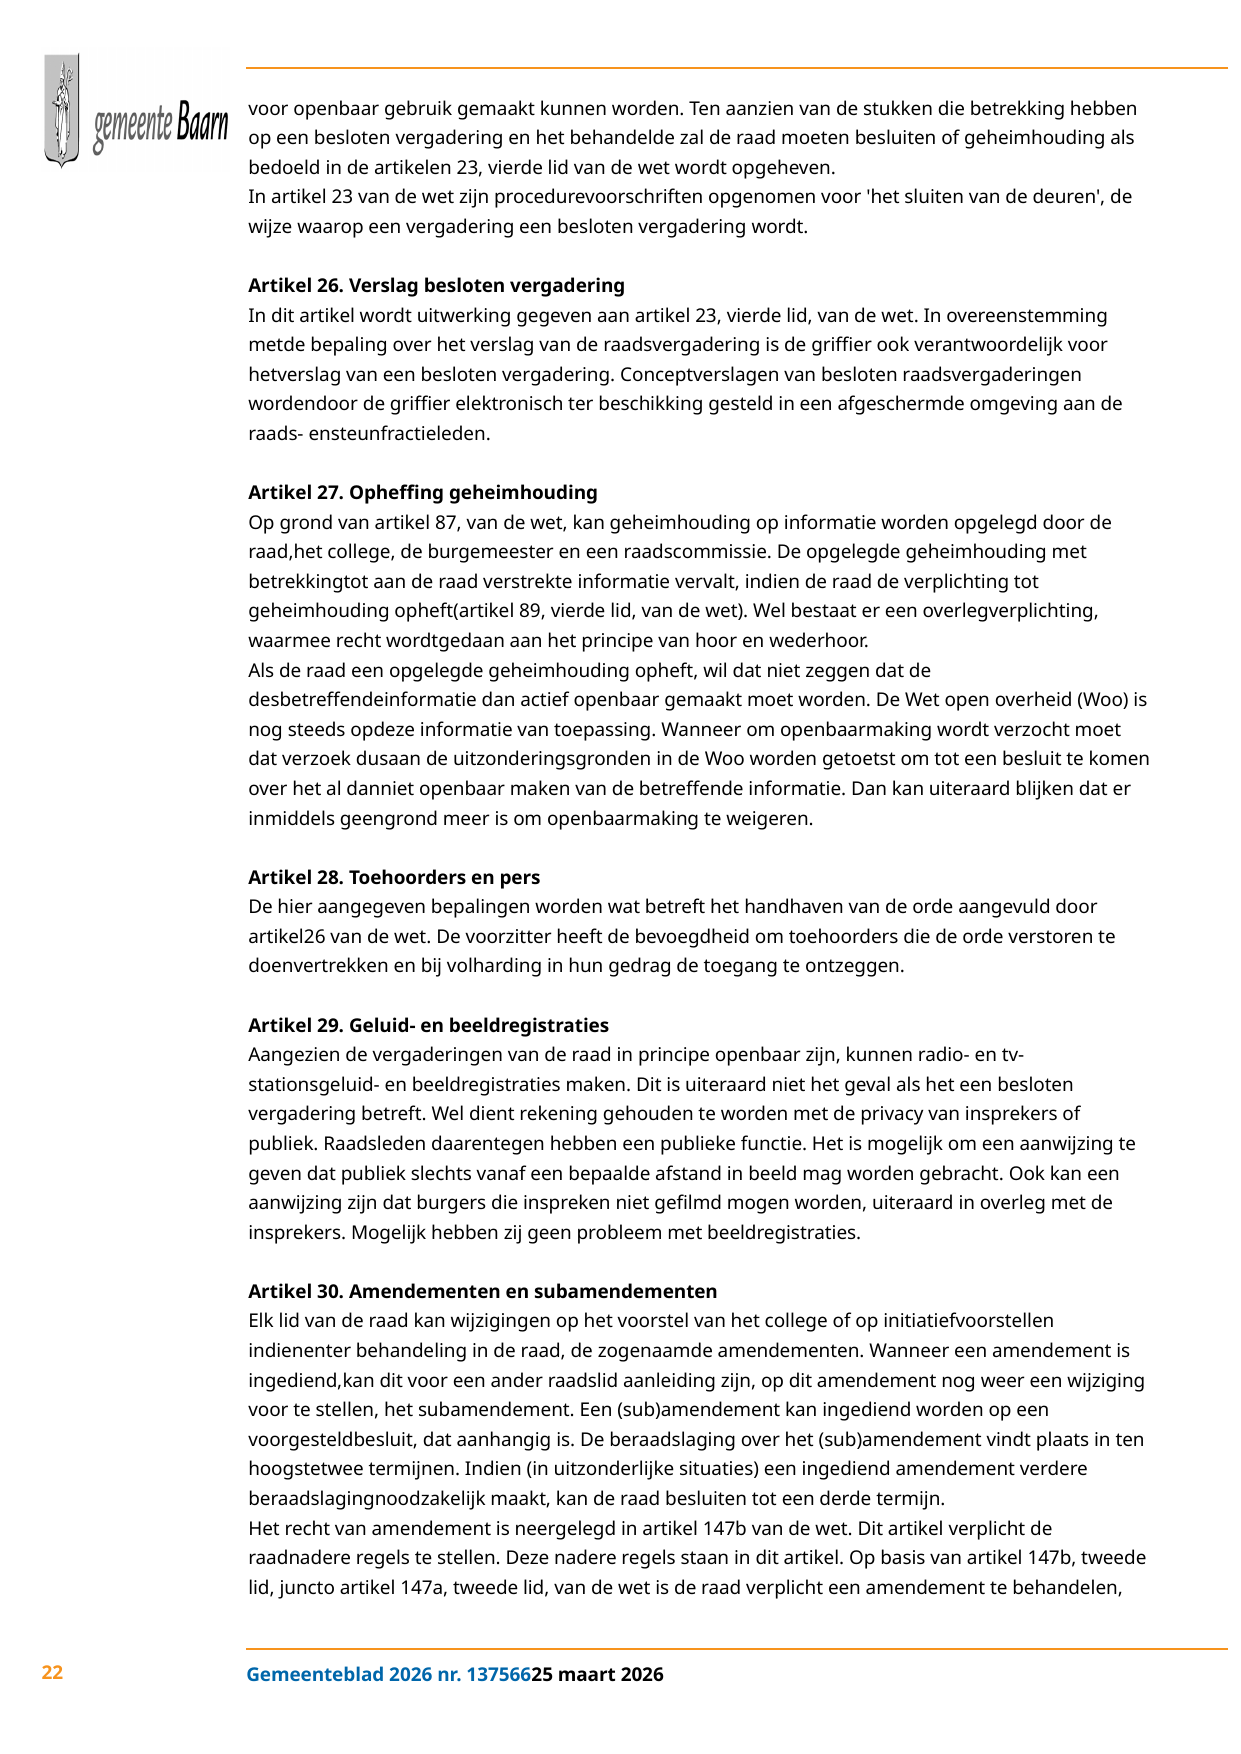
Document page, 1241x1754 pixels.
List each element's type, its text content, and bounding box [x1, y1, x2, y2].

text Artikel 26. Verslag besloten vergadering [248, 272, 1152, 298]
text Als de raad een opgelegde geheimhouding opheft, wil dat niet zeggen dat de desbetreffendeinformatie dan actief openbaar gemaakt moet worden. De Wet open overheid (Woo) is nog steeds opdeze informatie van toepassing. Wanneer om openbaarmaking wordt verzocht moet dat verzoek dusaan de uitzonderingsgronden in de Woo worden getoetst om tot een besluit te komen over het al danniet openbaar maken van de betreffende informatie. Dan kan uiteraard blijken dat er inmiddels geengrond meer is om openbaarmaking te weigeren. [248, 657, 1152, 831]
text Elk lid van de raad kan wijzigingen op het voorstel van het college of op initiatiefvoorstellen indienenter behandeling in de raad, de zogenaamde amendementen. Wanneer een amendement is ingediend,kan dit voor een ander raadslid aanleiding zijn, op dit amendement nog weer een wijziging voor te stellen, het subamendement. Een (sub)amendement kan ingediend worden op een voorgesteldbesluit, dat aanhangig is. De beraadslaging over het (sub)amendement vindt plaats in ten hoogstetwee termijnen. Indien (in uitzonderlijke situaties) een ingediend amendement verdere beraadslagingnoodzakelijk maakt, kan de raad besluiten tot een derde termijn. [248, 1308, 1152, 1511]
text Het recht van amendement is neergelegd in artikel 147b van de wet. Dit artikel verplicht de raadnadere regels te stellen. Deze nadere regels staan in dit artikel. Op basis van artikel 147b, tweede lid, juncto artikel 147a, tweede lid, van de wet is de raad verplicht een amendement te behandelen, [248, 1515, 1152, 1600]
text De hier aangegeven bepalingen worden wat betreft het handhaven van de orde aangevuld door artikel26 van de wet. De voorzitter heeft de bevoegdheid om toehoorders die de orde verstoren te doenvertrekken en bij volharding in hun gedrag de toegang te ontzeggen. [248, 893, 1152, 978]
text Artikel 30. Amendementen en subamendementen [248, 1278, 1152, 1304]
text Artikel 29. Geluid- en beeldregistraties [248, 1012, 1152, 1038]
text In artikel 23 van de wet zijn procedurevoorschriften opgenomen voor 'het sluiten van de deuren', de wijze waarop een vergadering een besloten vergadering wordt. [248, 183, 1152, 239]
text voor openbaar gebruik gemaakt kunnen worden. Ten aanzien van de stukken die betrekking hebben op een besloten vergadering en het behandelde zal de raad moeten besluiten of geheimhouding als bedoeld in de artikelen 23, vierde lid van de wet wordt opgeheven. [248, 95, 1152, 180]
text In dit artikel wordt uitwerking gegeven aan artikel 23, vierde lid, van de wet. In overeenstemming metde bepaling over het verslag van de raadsvergadering is de griffier ook verantwoordelijk voor hetverslag van een besloten vergadering. Conceptverslagen van besloten raadsvergaderingen wordendoor de griffier elektronisch ter beschikking gesteld in een afgeschermde omgeving aan de raads- ensteunfractieleden. [248, 302, 1152, 446]
text Aangezien de vergaderingen van de raad in principe openbaar zijn, kunnen radio- en tv-stationsgeluid- en beeldregistraties maken. Dit is uiteraard niet het geval als het een besloten vergadering betreft. Wel dient rekening gehouden te worden met de privacy van insprekers of publiek. Raadsleden daarentegen hebben een publieke functie. Het is mogelijk om een aanwijzing te geven dat publiek slechts vanaf een bepaalde afstand in beeld mag worden gebracht. Ook kan een aanwijzing zijn dat burgers die inspreken niet gefilmd mogen worden, uiteraard in overleg met de insprekers. Mogelijk hebben zij geen probleem met beeldregistraties. [248, 1041, 1152, 1245]
picture [41, 47, 231, 172]
text Artikel 28. Toehoorders en pers [248, 864, 1152, 890]
text Op grond van artikel 87, van de wet, kan geheimhouding op informatie worden opgelegd door de raad,het college, de burgemeester en een raadscommissie. De opgelegde geheimhouding met betrekkingtot aan de raad verstrekte informatie vervalt, indien de raad de verplichting tot geheimhouding opheft(artikel 89, vierde lid, van de wet). Wel bestaat er een overlegverplichting, waarmee recht wordtgedaan aan het principe van hoor en wederhoor. [248, 509, 1152, 653]
text Artikel 27. Opheffing geheimhouding [248, 479, 1152, 505]
